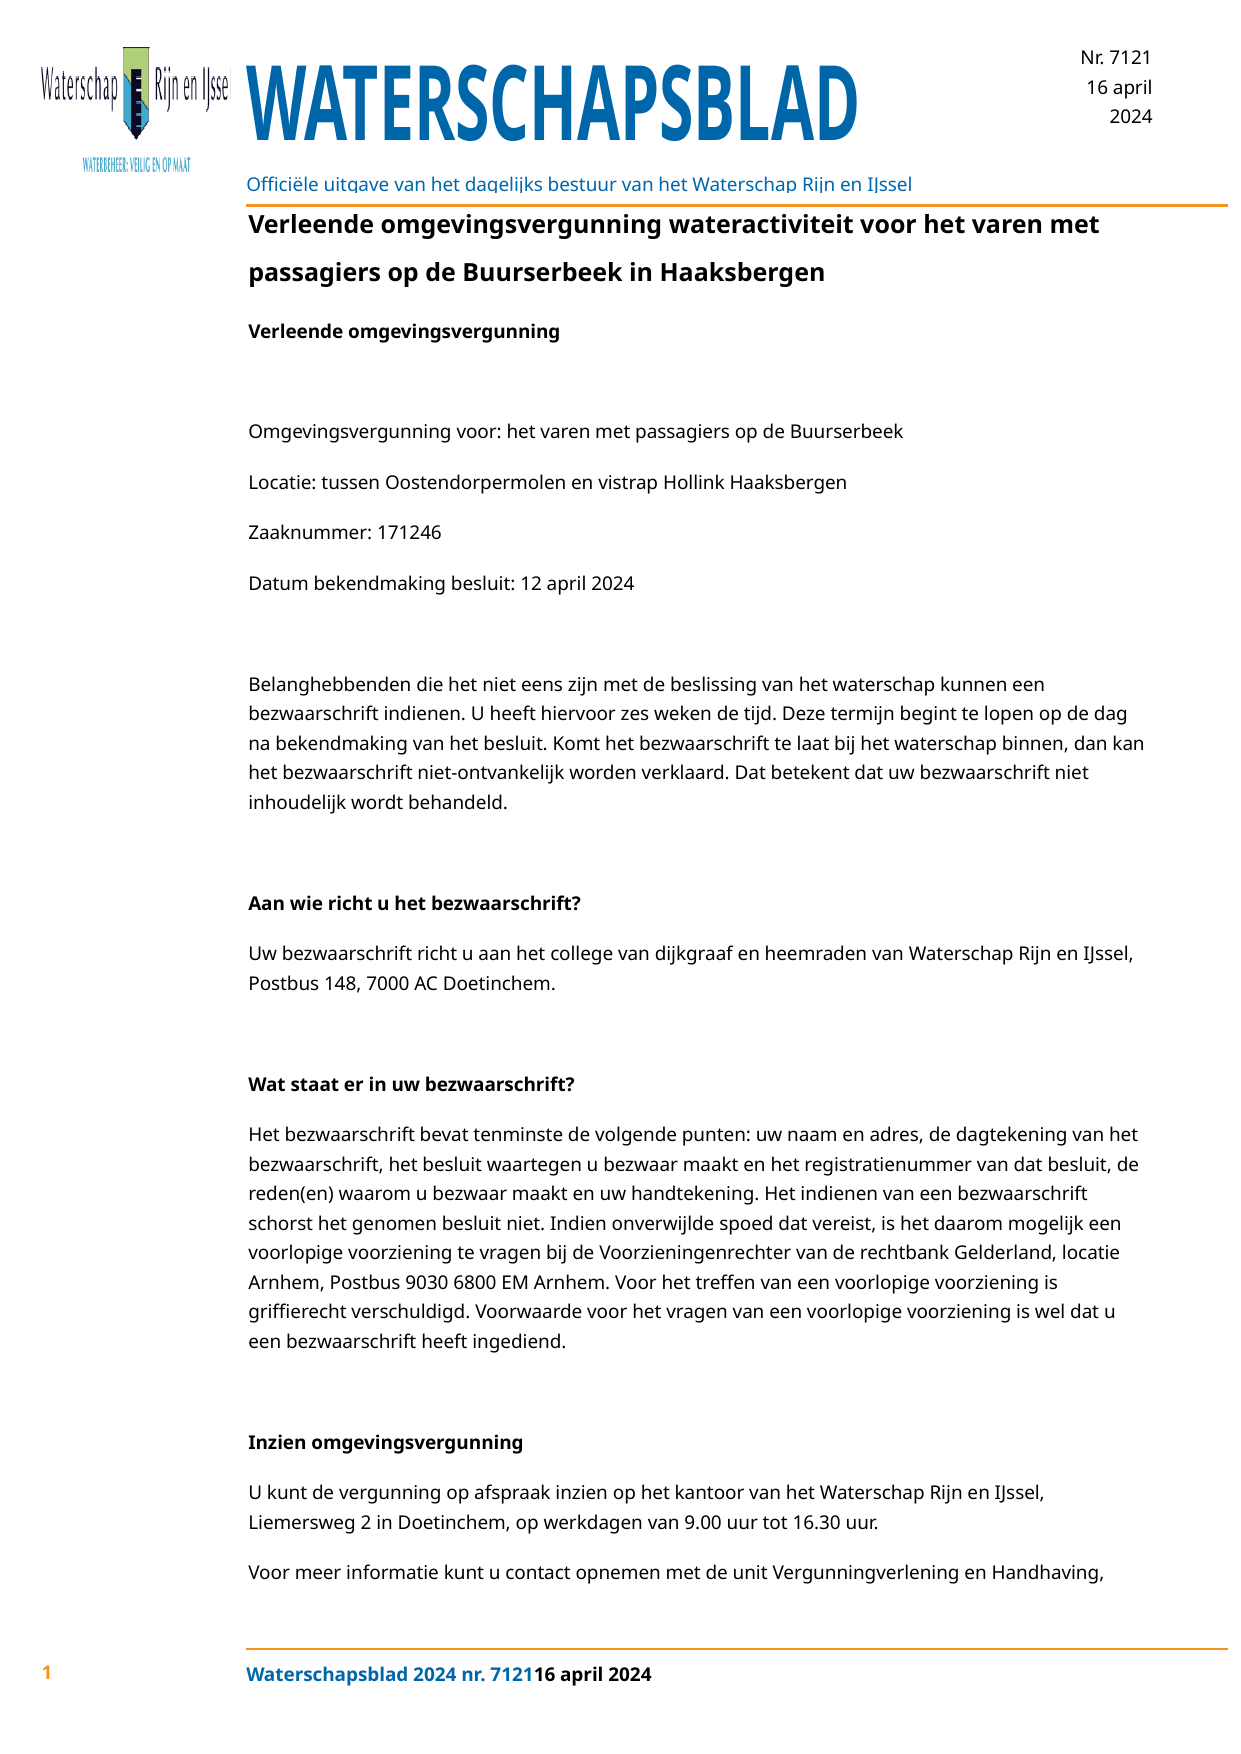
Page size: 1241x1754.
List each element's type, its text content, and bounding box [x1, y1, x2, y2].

text U kunt de vergunning op afspraak inzien op het kantoor van het Waterschap Rijn en IJssel, Liemersweg 2 in Doetinchem, op werkdagen van 9.00 uur tot 16.30 uur. [248, 1479, 1152, 1535]
text Verleende omgevingsvergunning [248, 318, 1152, 344]
text Belanghebbenden die het niet eens zijn met de beslissing van het waterschap kunnen een bezwaarschrift indienen. U heeft hiervoor zes weken de tijd. Deze termijn begint te lopen op de dag na bekendmaking van het besluit. Komt het bezwaarschrift te laat bij het waterschap binnen, dan kan het bezwaarschrift niet-ontvankelijk worden verklaard. Dat betekent dat uw bezwaarschrift niet inhoudelijk wordt behandeld. [248, 671, 1152, 815]
text Uw bezwaarschrift richt u aan het college van dijkgraaf en heemraden van Waterschap Rijn en IJssel, Postbus 148, 7000 AC Doetinchem. [248, 940, 1152, 996]
text Aan wie richt u het bezwaarschrift? [248, 890, 1152, 916]
text Voor meer informatie kunt u contact opnemen met de unit Vergunningverlening en Handhaving, [248, 1559, 1152, 1585]
text Verleende omgevingsvergunning wateractiviteit voor het varen met passagiers op de Buurserbeek in Haaksbergen [248, 207, 1152, 288]
text Datum bekendmaking besluit: 12 april 2024 [248, 570, 1152, 596]
text Inzien omgevingsvergunning [248, 1429, 1152, 1455]
text Locatie: tussen Oostendorpermolen en vistrap Hollink Haaksbergen [248, 469, 1152, 495]
text Zaaknummer: 171246 [248, 519, 1152, 545]
text Het bezwaarschrift bevat tenminste de volgende punten: uw naam en adres, de dagtekening van het bezwaarschrift, het besluit waartegen u bezwaar maakt en het registratienummer van dat besluit, de reden(en) waarom u bezwaar maakt en uw handtekening. Het indienen van een bezwaarschrift schorst het genomen besluit niet. Indien onverwijlde spoed dat vereist, is het daarom mogelijk een voorlopige voorziening te vragen bij de Voorzieningenrechter van de rechtbank Gelderland, locatie Arnhem, Postbus 9030 6800 EM Arnhem. Voor het treffen van een voorlopige voorziening is griffierecht verschuldigd. Voorwaarde voor het vragen van een voorlopige voorziening is wel dat u een bezwaarschrift heeft ingediend. [248, 1121, 1152, 1354]
text Wat staat er in uw bezwaarschrift? [248, 1071, 1152, 1097]
picture [41, 47, 231, 172]
text Omgevingsvergunning voor: het varen met passagiers op de Buurserbeek [248, 419, 1152, 444]
